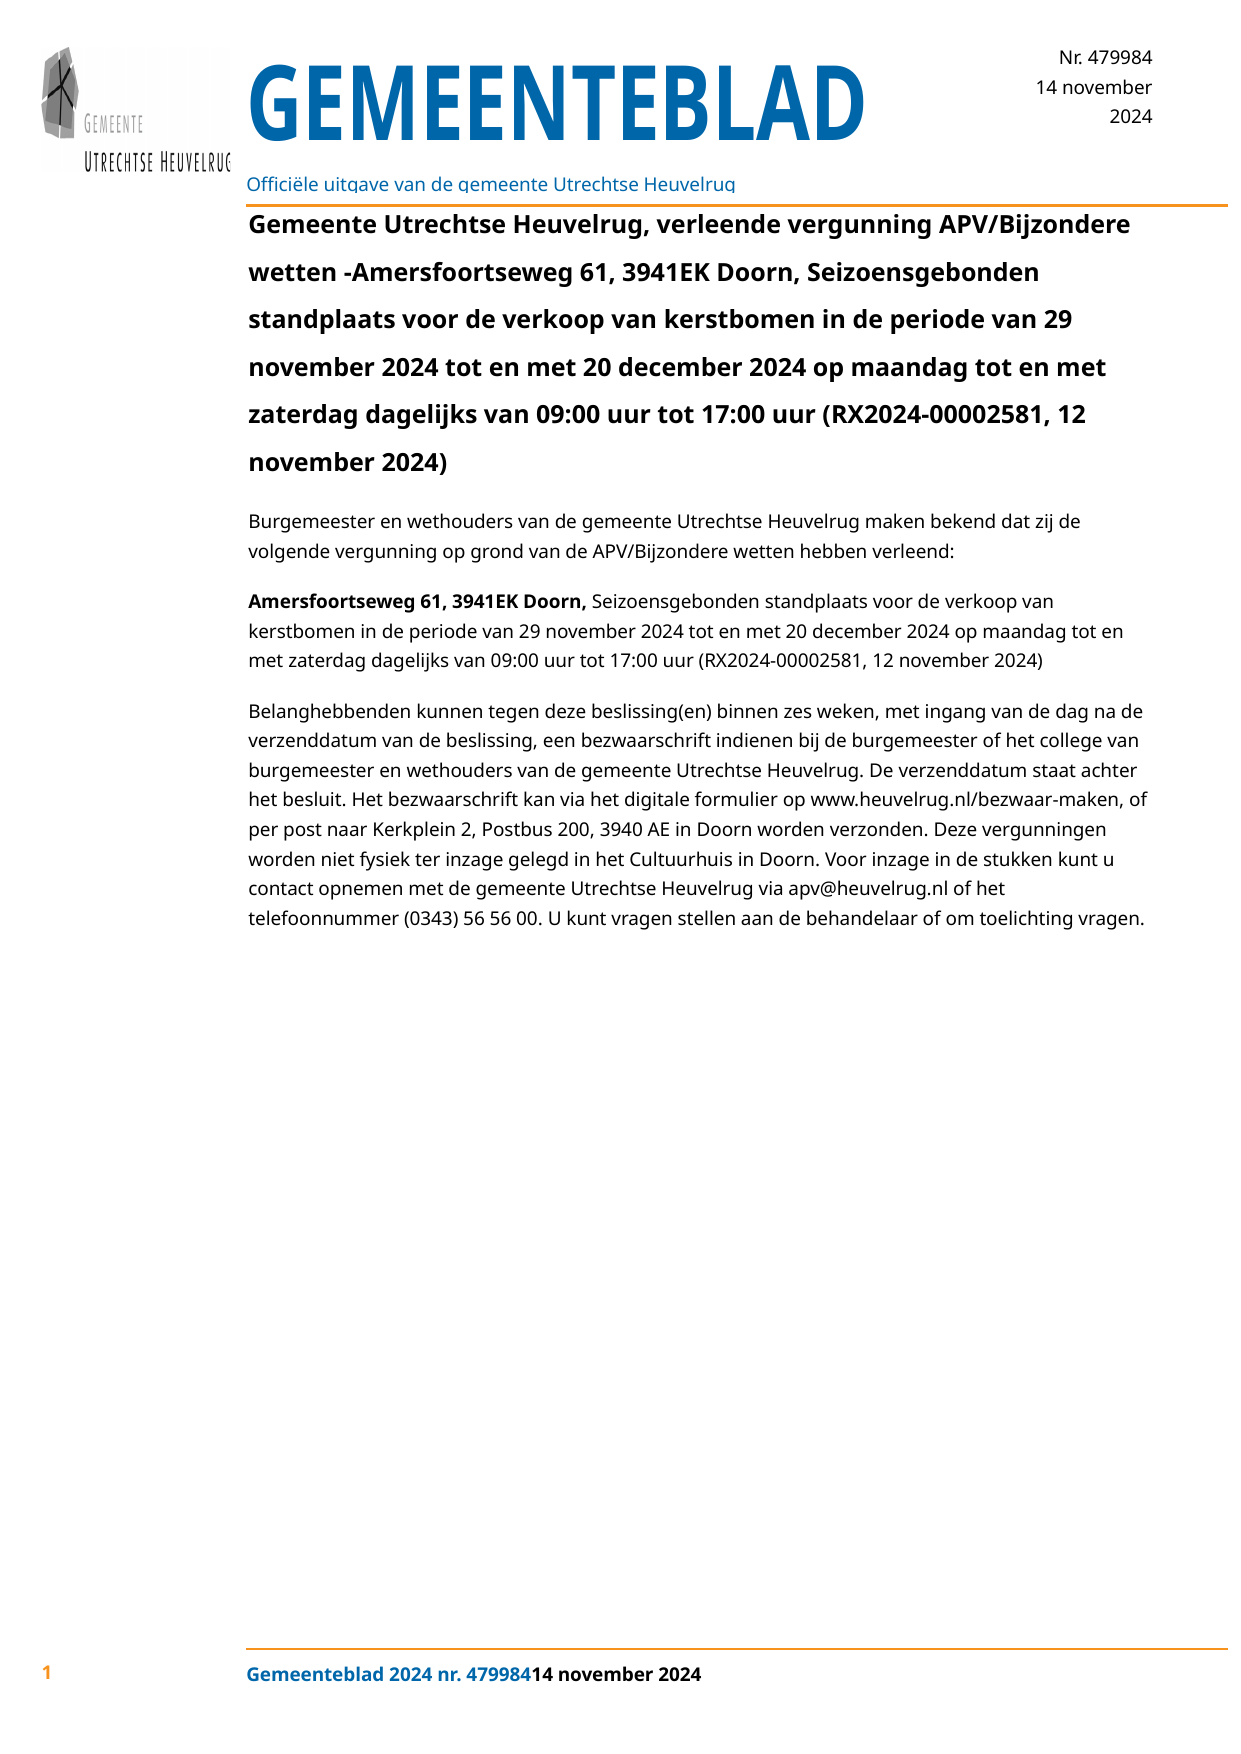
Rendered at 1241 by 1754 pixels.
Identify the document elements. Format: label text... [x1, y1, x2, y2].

text Gemeente Utrechtse Heuvelrug, verleende vergunning APV/Bijzondere wetten -Amersfoortseweg 61, 3941EK Doorn, Seizoensgebonden standplaats voor de verkoop van kerstbomen in de periode van 29 november 2024 tot en met 20 december 2024 op maandag tot en met zaterdag dagelijks van 09:00 uur tot 17:00 uur (RX2024-00002581, 12 november 2024) [248, 207, 1152, 479]
text Belanghebbenden kunnen tegen deze beslissing(en) binnen zes weken, met ingang van de dag na de verzenddatum van de beslissing, een bezwaarschrift indienen bij de burgemeester of het college van burgemeester en wethouders van de gemeente Utrechtse Heuvelrug. De verzenddatum staat achter het besluit. Het bezwaarschrift kan via het digitale formulier op www.heuvelrug.nl/bezwaar-maken, of per post naar Kerkplein 2, Postbus 200, 3940 AE in Doorn worden verzonden. Deze vergunningen worden niet fysiek ter inzage gelegd in het Cultuurhuis in Doorn. Voor inzage in de stukken kunt u contact opnemen met de gemeente Utrechtse Heuvelrug via apv@heuvelrug.nl of het telefoonnummer (0343) 56 56 00. U kunt vragen stellen aan de behandelaar of om toelichting vragen. [248, 698, 1152, 931]
picture [41, 47, 231, 172]
text Amersfoortseweg 61, 3941EK Doorn, Seizoensgebonden standplaats voor de verkoop van kerstbomen in de periode van 29 november 2024 tot en met 20 december 2024 op maandag tot en met zaterdag dagelijks van 09:00 uur tot 17:00 uur (RX2024-00002581, 12 november 2024) [248, 588, 1152, 673]
text Burgemeester en wethouders van de gemeente Utrechtse Heuvelrug maken bekend dat zij de volgende vergunning op grond van de APV/Bijzondere wetten hebben verleend: [248, 508, 1152, 564]
